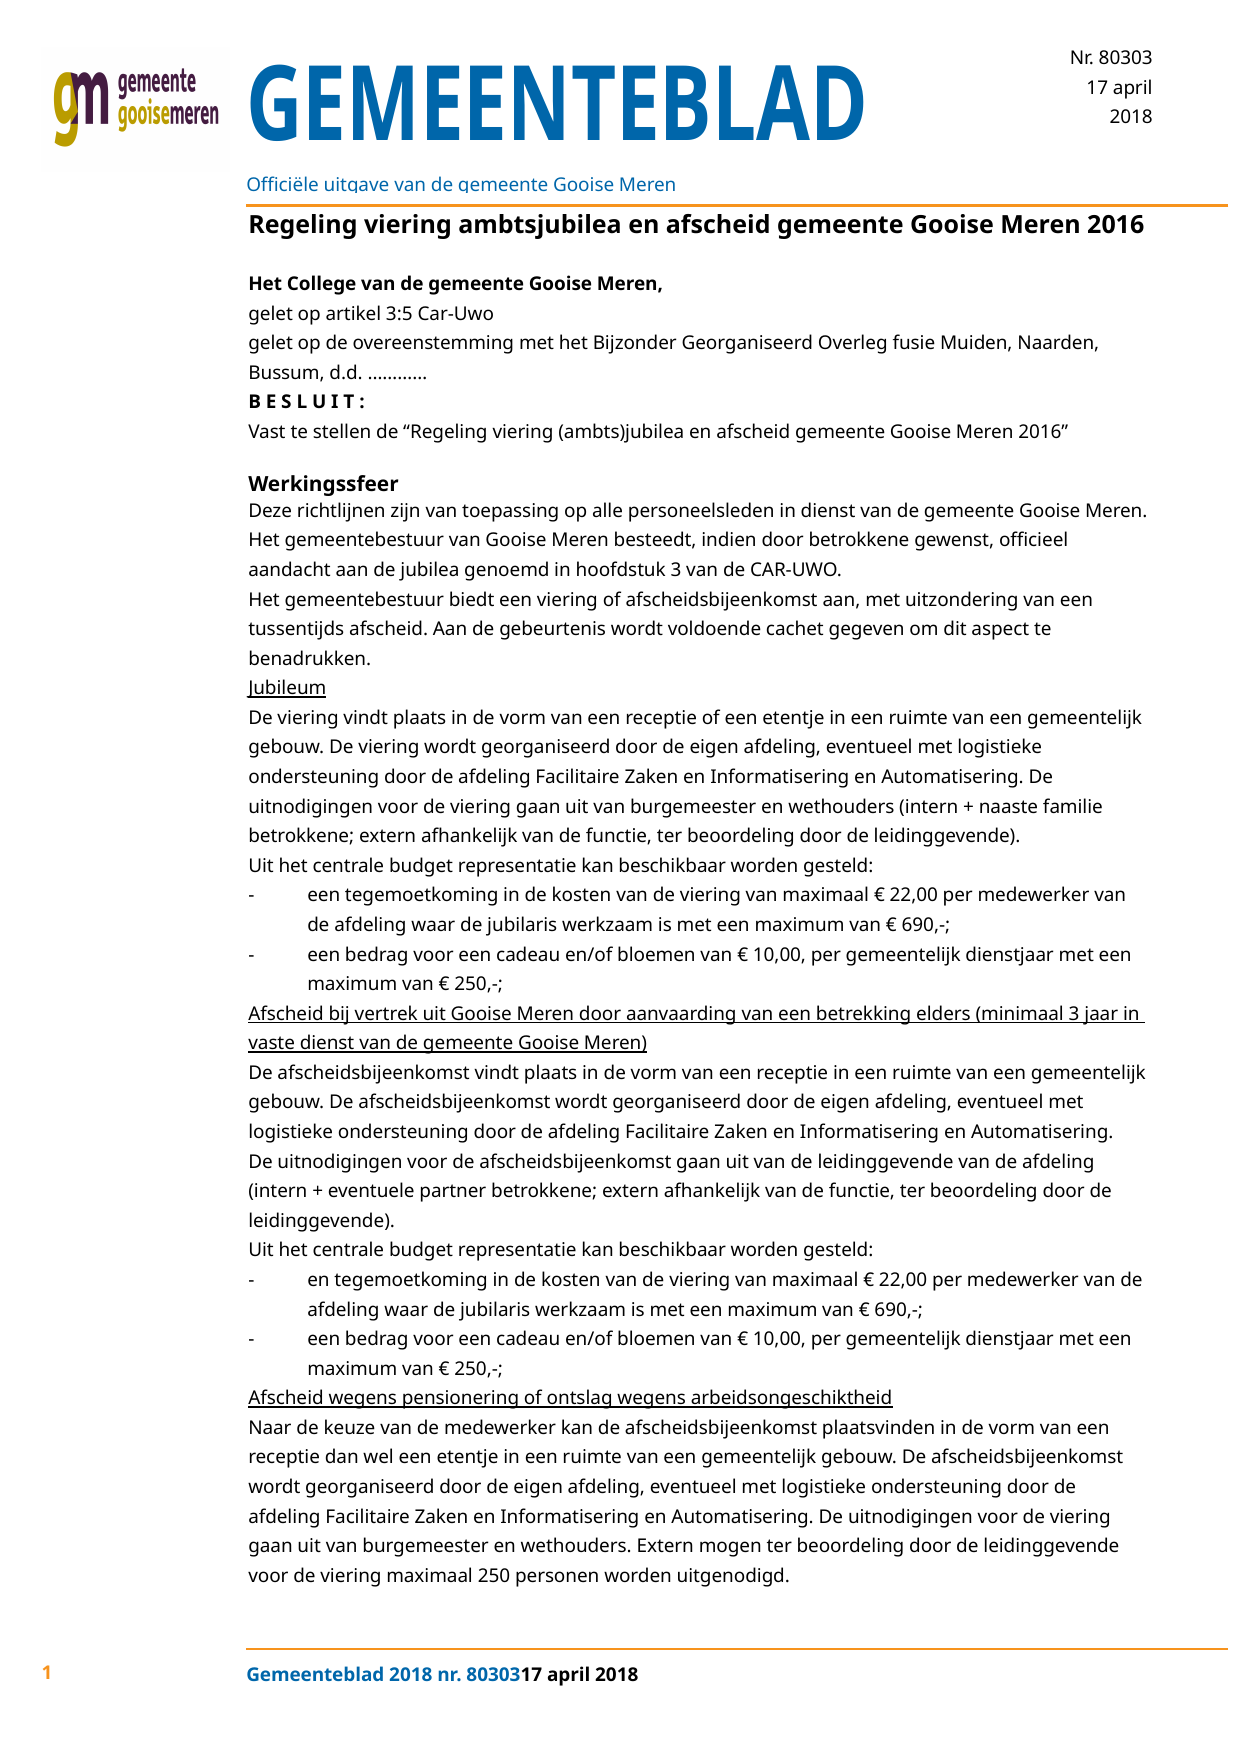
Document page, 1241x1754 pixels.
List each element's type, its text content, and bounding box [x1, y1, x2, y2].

text De afscheidsbijeenkomst vindt plaats in de vorm van een receptie in een ruimte van een gemeentelijk gebouw. De afscheidsbijeenkomst wordt georganiseerd door de eigen afdeling, eventueel met logistieke ondersteuning door de afdeling Facilitaire Zaken en Informatisering en Automatisering. [248, 1059, 1152, 1144]
text De viering vindt plaats in de vorm van een receptie of een etentje in een ruimte van een gemeentelijk gebouw. De viering wordt georganiseerd door de eigen afdeling, eventueel met logistieke ondersteuning door de afdeling Facilitaire Zaken en Informatisering en Automatisering. De uitnodigingen voor de viering gaan uit van burgemeester en wethouders (intern + naaste familie betrokkene; extern afhankelijk van de functie, ter beoordeling door de leidinggevende). [248, 704, 1152, 848]
list en tegemoetkoming in de kosten van de viering van maximaal € 22,00 per medewerker van de afdeling waar de jubilaris werkzaam is met een maximum van € 690,-; [248, 1266, 1152, 1322]
text Het gemeentebestuur biedt een viering of afscheidsbijeenkomst aan, met uitzondering van een tussentijds afscheid. Aan de gebeurtenis wordt voldoende cachet gegeven om dit aspect te benadrukken. [248, 586, 1152, 671]
text gelet op de overeenstemming met het Bijzonder Georganiseerd Overleg fusie Muiden, Naarden, Bussum, d.d. ………… [248, 329, 1152, 385]
text Het College van de gemeente Gooise Meren, [248, 270, 1152, 296]
text Afscheid wegens pensionering of ontslag wegens arbeidsongeschiktheid [248, 1384, 1152, 1410]
text Uit het centrale budget representatie kan beschikbaar worden gesteld: [248, 852, 1152, 878]
list een bedrag voor een cadeau en/of bloemen van € 10,00, per gemeentelijk dienstjaar met een maximum van € 250,-; [248, 1325, 1152, 1381]
text B E S L U I T : [248, 389, 1152, 414]
text gelet op artikel 3:5 Car-Uwo [248, 300, 1152, 326]
text Uit het centrale budget representatie kan beschikbaar worden gesteld: [248, 1237, 1152, 1262]
text Het gemeentebestuur van Gooise Meren besteedt, indien door betrokkene gewenst, officieel aandacht aan de jubilea genoemd in hoofdstuk 3 van de CAR-UWO. [248, 527, 1152, 582]
text Afscheid bij vertrek uit Gooise Meren door aanvaarding van een betrekking elders (minimaal 3 jaar in vaste dienst van de gemeente Gooise Meren) [248, 1000, 1152, 1055]
text Werkingssfeer [248, 469, 1152, 497]
text Vast te stellen de “Regeling viering (ambts)jubilea en afscheid gemeente Gooise Meren 2016” [248, 418, 1152, 444]
text Naar de keuze van de medewerker kan de afscheidsbijeenkomst plaatsvinden in de vorm van een receptie dan wel een etentje in een ruimte van een gemeentelijk gebouw. De afscheidsbijeenkomst wordt georganiseerd door de eigen afdeling, eventueel met logistieke ondersteuning door de afdeling Facilitaire Zaken en Informatisering en Automatisering. De uitnodigingen voor de viering gaan uit van burgemeester en wethouders. Extern mogen ter beoordeling door de leidinggevende voor de viering maximaal 250 personen worden uitgenodigd. [248, 1414, 1152, 1588]
text Deze richtlijnen zijn van toepassing op alle personeelsleden in dienst van de gemeente Gooise Meren. [248, 497, 1152, 523]
list een tegemoetkoming in de kosten van de viering van maximaal € 22,00 per medewerker van de afdeling waar de jubilaris werkzaam is met een maximum van € 690,-; [248, 882, 1152, 937]
picture [41, 47, 231, 172]
text Regeling viering ambtsjubilea en afscheid gemeente Gooise Meren 2016 [248, 207, 1152, 241]
list een bedrag voor een cadeau en/of bloemen van € 10,00, per gemeentelijk dienstjaar met een maximum van € 250,-; [248, 941, 1152, 996]
text Jubileum [248, 674, 1152, 700]
text De uitnodigingen voor de afscheidsbijeenkomst gaan uit van de leidinggevende van de afdeling (intern + eventuele partner betrokkene; extern afhankelijk van de functie, ter beoordeling door de leidinggevende). [248, 1148, 1152, 1233]
